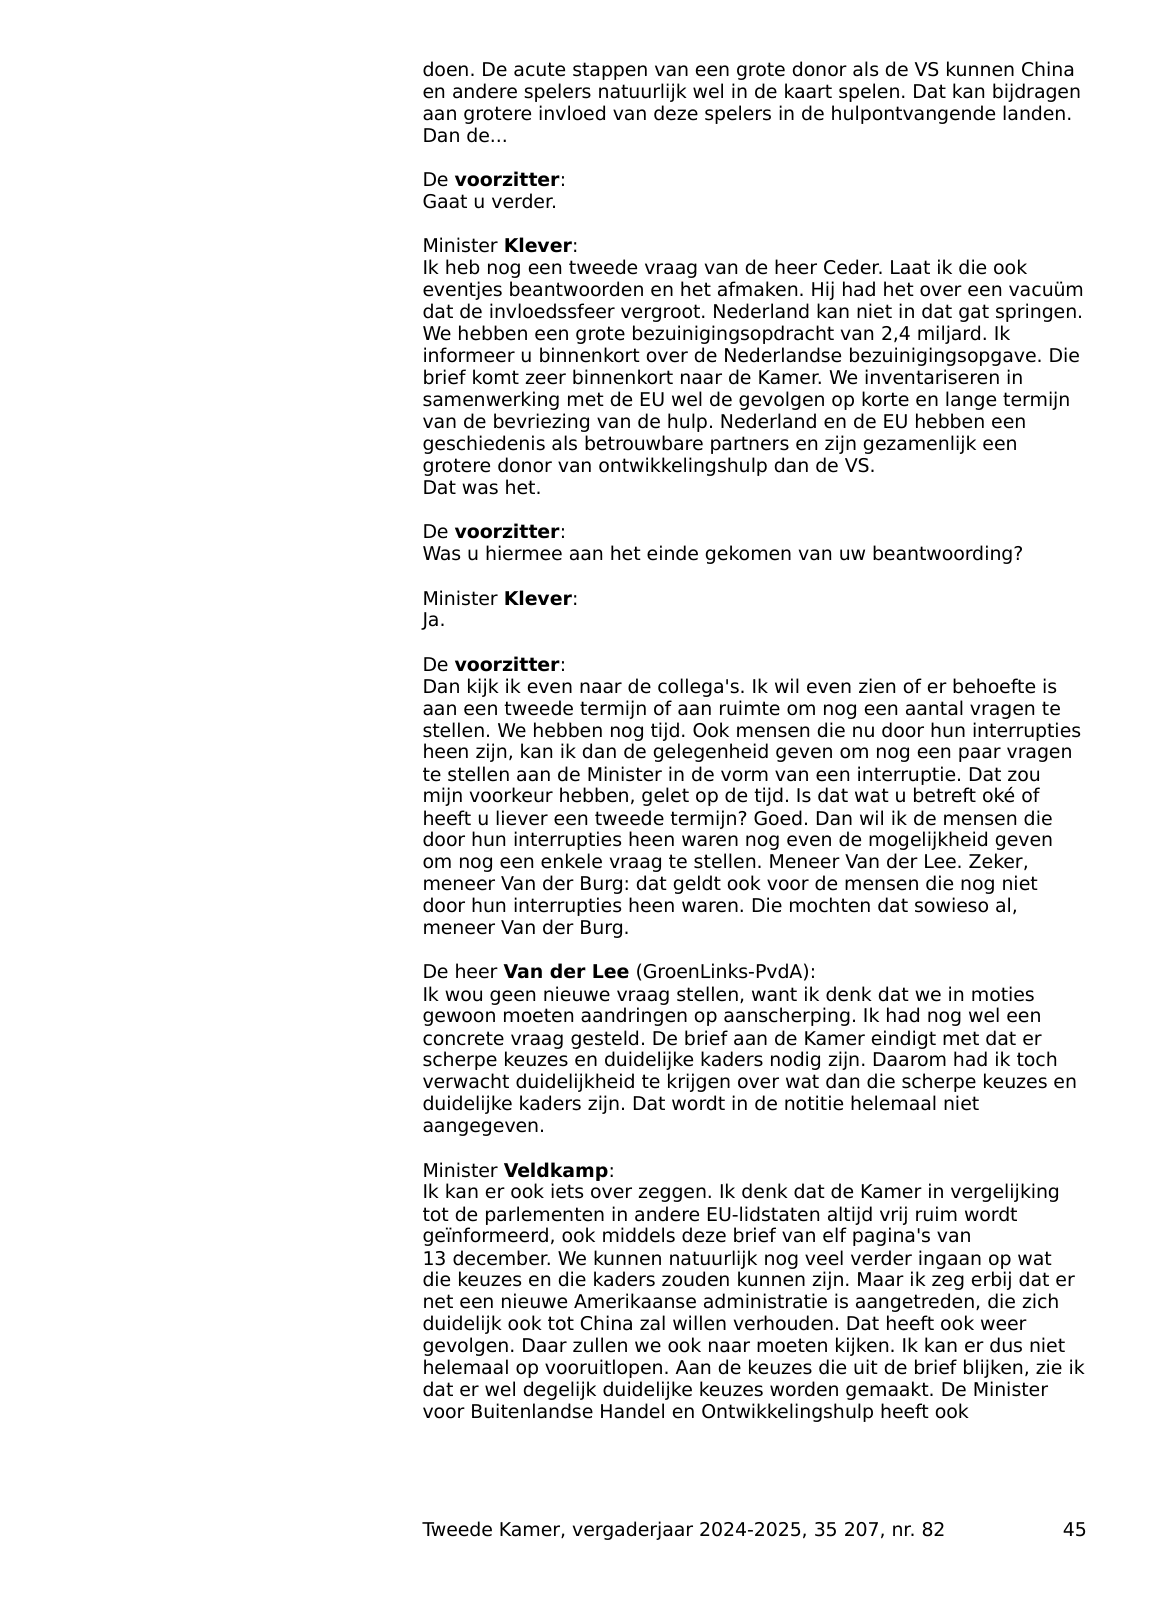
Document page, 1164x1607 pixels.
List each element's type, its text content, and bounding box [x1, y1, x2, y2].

text Ik kan er ook iets over zeggen. Ik denk dat de Kamer in vergelijking tot de parlementen in andere EU-lidstaten altijd vrij ruim wordt geïnformeerd, ook middels deze brief van elf pagina's van 13 december. We kunnen natuurlijk nog veel verder ingaan op wat die keuzes en die kaders zouden kunnen zijn. Maar ik zeg erbij dat er net een nieuwe Amerikaanse administratie is aangetreden, die zich duidelijk ook tot China zal willen verhouden. Dat heeft ook weer gevolgen. Daar zullen we ook naar moeten kijken. Ik kan er dus niet helemaal op vooruitlopen. Aan de keuzes die uit de brief blijken, zie ik dat er wel degelijk duidelijke keuzes worden gemaakt. De Minister voor Buitenlandse Handel en Ontwikkelingshulp heeft ook [422, 1181, 1087, 1423]
text Ik wou geen nieuwe vraag stellen, want ik denk dat we in moties gewoon moeten aandringen op aanscherping. Ik had nog wel een concrete vraag gesteld. De brief aan de Kamer eindigt met dat er scherpe keuzes en duidelijke kaders nodig zijn. Daarom had ik toch verwacht duidelijkheid te krijgen over wat dan die scherpe keuzes en duidelijke kaders zijn. Dat wordt in de notitie helemaal niet aangegeven. [422, 983, 1087, 1137]
text Minister Klever: [422, 587, 1087, 609]
text doen. De acute stappen van een grote donor als de VS kunnen China en andere spelers natuurlijk wel in de kaart spelen. Dat kan bijdragen aan grotere invloed van deze spelers in de hulpontvangende landen. [422, 59, 1087, 125]
text Gaat u verder. [422, 191, 1087, 213]
text Minister Veldkamp: [422, 1159, 1087, 1181]
text Dan kijk ik even naar de collega's. Ik wil even zien of er behoefte is aan een tweede termijn of aan ruimte om nog een aantal vragen te stellen. We hebben nog tijd. Ook mensen die nu door hun interrupties heen zijn, kan ik dan de gelegenheid geven om nog een paar vragen te stellen aan de Minister in de vorm van een interruptie. Dat zou mijn voorkeur hebben, gelet op de tijd. Is dat wat u betreft oké of heeft u liever een tweede termijn? Goed. Dan wil ik de mensen die door hun interrupties heen waren nog even de mogelijkheid geven om nog een enkele vraag te stellen. Meneer Van der Lee. Zeker, meneer Van der Burg: dat geldt ook voor de mensen die nog niet door hun interrupties heen waren. Die mochten dat sowieso al, meneer Van der Burg. [422, 676, 1087, 939]
text De voorzitter: [422, 169, 1087, 191]
text Was u hiermee aan het einde gekomen van uw beantwoording? [422, 543, 1087, 565]
text Dat was het. [422, 477, 1087, 499]
text Ja. [422, 609, 1087, 631]
text Dan de... [422, 125, 1087, 147]
text De voorzitter: [422, 653, 1087, 676]
text De voorzitter: [422, 521, 1087, 543]
text Ik heb nog een tweede vraag van de heer Ceder. Laat ik die ook eventjes beantwoorden en het afmaken. Hij had het over een vacuüm dat de invloedssfeer vergroot. Nederland kan niet in dat gat springen. We hebben een grote bezuinigingsopdracht van 2,4 miljard. Ik informeer u binnenkort over de Nederlandse bezuinigingsopgave. Die brief komt zeer binnenkort naar de Kamer. We inventariseren in samenwerking met de EU wel de gevolgen op korte en lange termijn van de bevriezing van de hulp. Nederland en de EU hebben een geschiedenis als betrouwbare partners en zijn gezamenlijk een grotere donor van ontwikkelingshulp dan de VS. [422, 257, 1087, 477]
text Minister Klever: [422, 235, 1087, 257]
text De heer Van der Lee (GroenLinks-PvdA): [422, 961, 1087, 983]
